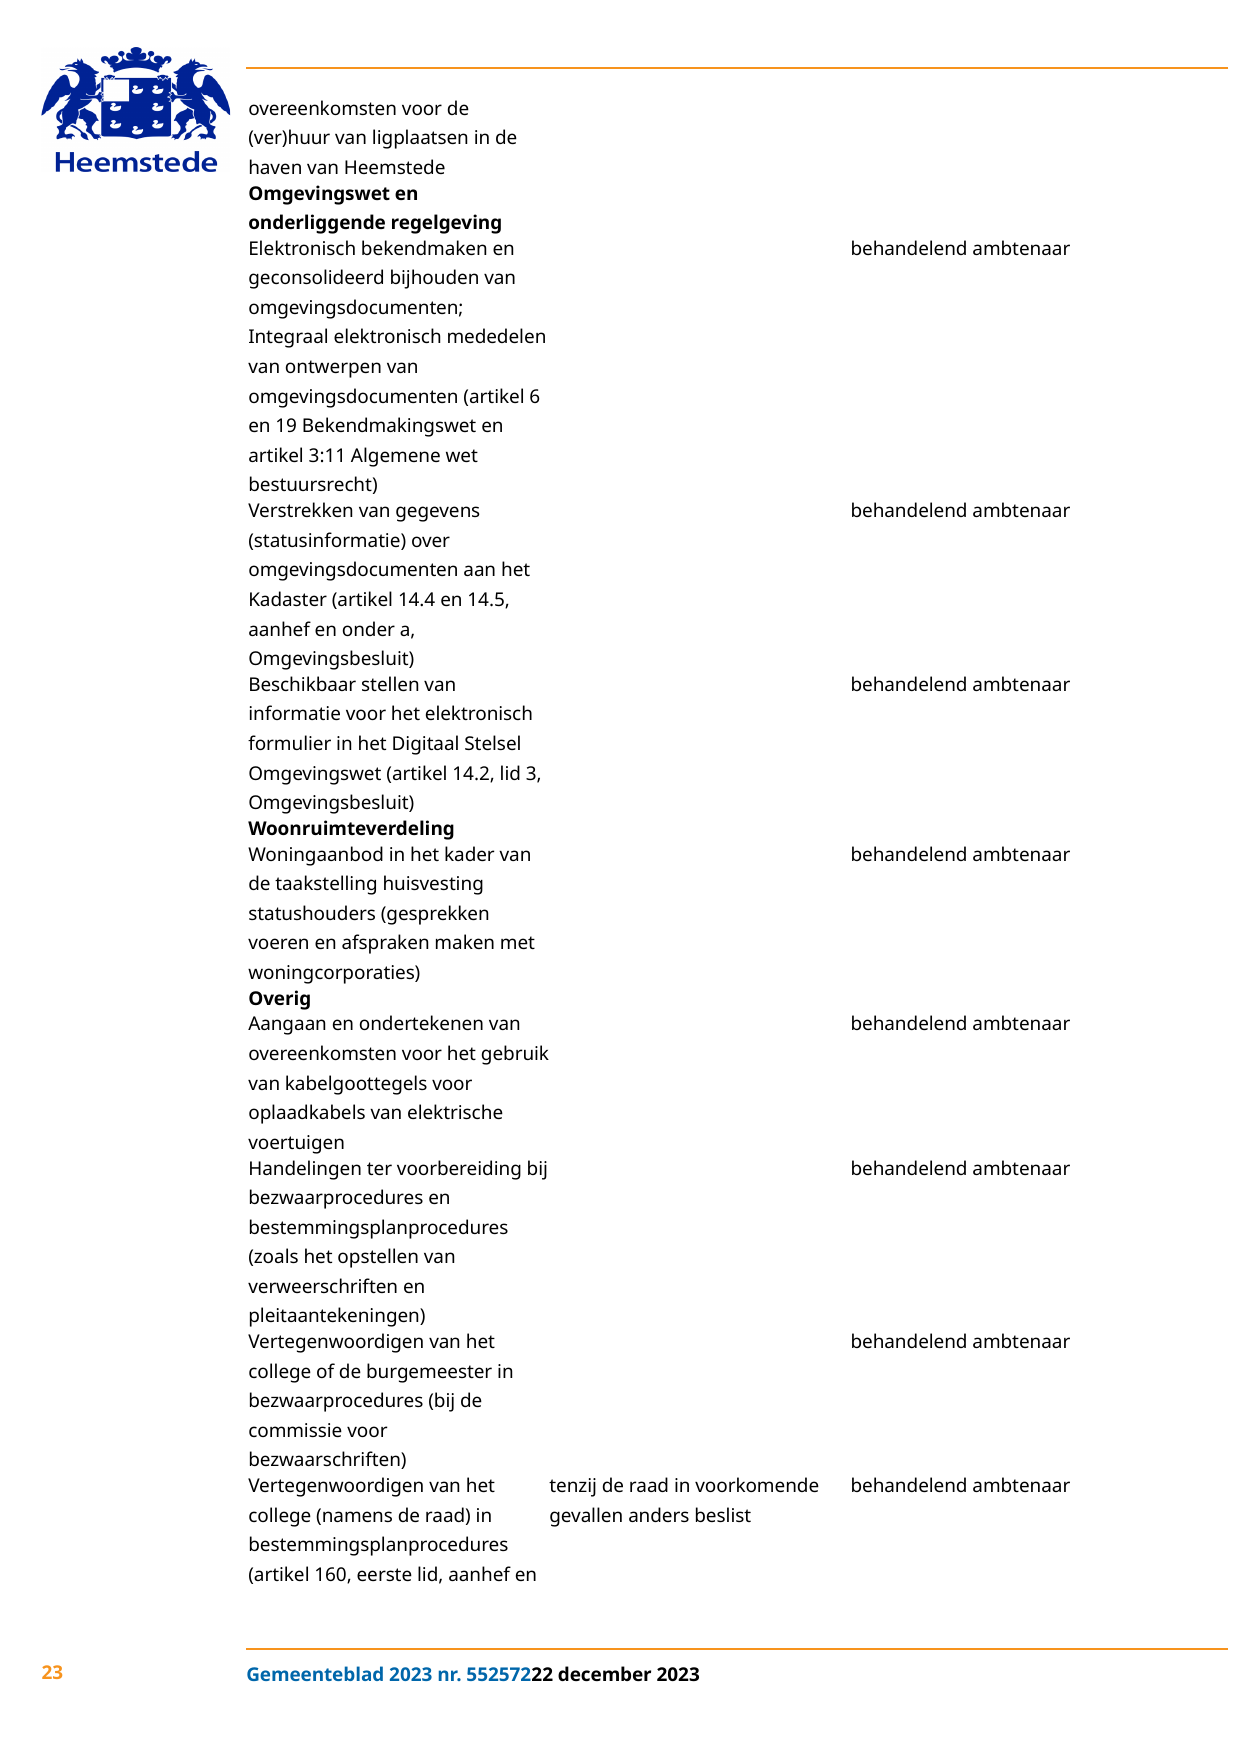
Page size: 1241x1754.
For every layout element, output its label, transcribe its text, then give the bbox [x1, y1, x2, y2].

table_cell Handelingen ter voorbereiding bij bezwaarprocedures en bestemmingsplanprocedures (zoals het opstellen van verweerschriften en pleitaantekeningen) [248, 1155, 549, 1328]
table_cell overeenkomsten voor de (ver)huur van ligplaatsen in de haven van Heemstede [248, 95, 549, 180]
table_cell [850, 815, 1152, 841]
table_cell Woningaanbod in het kader van de taakstelling huisvesting statushouders (gesprekken voeren en afspraken maken met woningcorporaties) [248, 841, 549, 985]
table_cell Overig [248, 985, 549, 1011]
table_cell [549, 1328, 850, 1472]
table_cell [549, 841, 850, 985]
table_cell behandelend ambtenaar [850, 498, 1152, 671]
table_cell Elektronisch bekendmaken en geconsolideerd bijhouden van omgevingsdocumenten; Integraal elektronisch mededelen van ontwerpen van omgevingsdocumenten (artikel 6 en 19 Bekendmakingswet en artikel 3:11 Algemene wet bestuursrecht) [248, 235, 549, 497]
table_cell [549, 180, 850, 235]
table_cell [549, 235, 850, 497]
table_cell behandelend ambtenaar [850, 841, 1152, 985]
table_cell [549, 95, 850, 180]
table_cell Omgevingswet en onderliggende regelgeving [248, 180, 549, 235]
table_cell Aangaan en ondertekenen van overeenkomsten voor het gebruik van kabelgoottegels voor oplaadkabels van elektrische voertuigen [248, 1011, 549, 1155]
table_cell [549, 498, 850, 671]
table_cell behandelend ambtenaar [850, 1473, 1152, 1587]
table_cell Vertegenwoordigen van het college (namens de raad) in bestemmingsplanprocedures (artikel 160, eerste lid, aanhef en [248, 1473, 549, 1587]
table_cell Beschikbaar stellen van informatie voor het elektronisch formulier in het Digitaal Stelsel Omgevingswet (artikel 14.2, lid 3, Omgevingsbesluit) [248, 671, 549, 815]
table_cell [850, 985, 1152, 1011]
picture [41, 47, 231, 172]
table_cell [549, 815, 850, 841]
table_cell tenzij de raad in voorkomende gevallen anders beslist [549, 1473, 850, 1587]
table_cell behandelend ambtenaar [850, 1011, 1152, 1155]
table_cell Verstrekken van gegevens (statusinformatie) over omgevingsdocumenten aan het Kadaster (artikel 14.4 en 14.5, aanhef en onder a, Omgevingsbesluit) [248, 498, 549, 671]
table_cell behandelend ambtenaar [850, 235, 1152, 497]
table_cell behandelend ambtenaar [850, 1155, 1152, 1328]
table_cell [549, 1011, 850, 1155]
table_cell behandelend ambtenaar [850, 671, 1152, 815]
table_cell Vertegenwoordigen van het college of de burgemeester in bezwaarprocedures (bij de commissie voor bezwaarschriften) [248, 1328, 549, 1472]
table_cell Woonruimteverdeling [248, 815, 549, 841]
table_cell [549, 985, 850, 1011]
table_cell [549, 671, 850, 815]
table_cell [549, 1155, 850, 1328]
table_cell [850, 180, 1152, 235]
table_cell behandelend ambtenaar [850, 1328, 1152, 1472]
table_cell [850, 95, 1152, 180]
